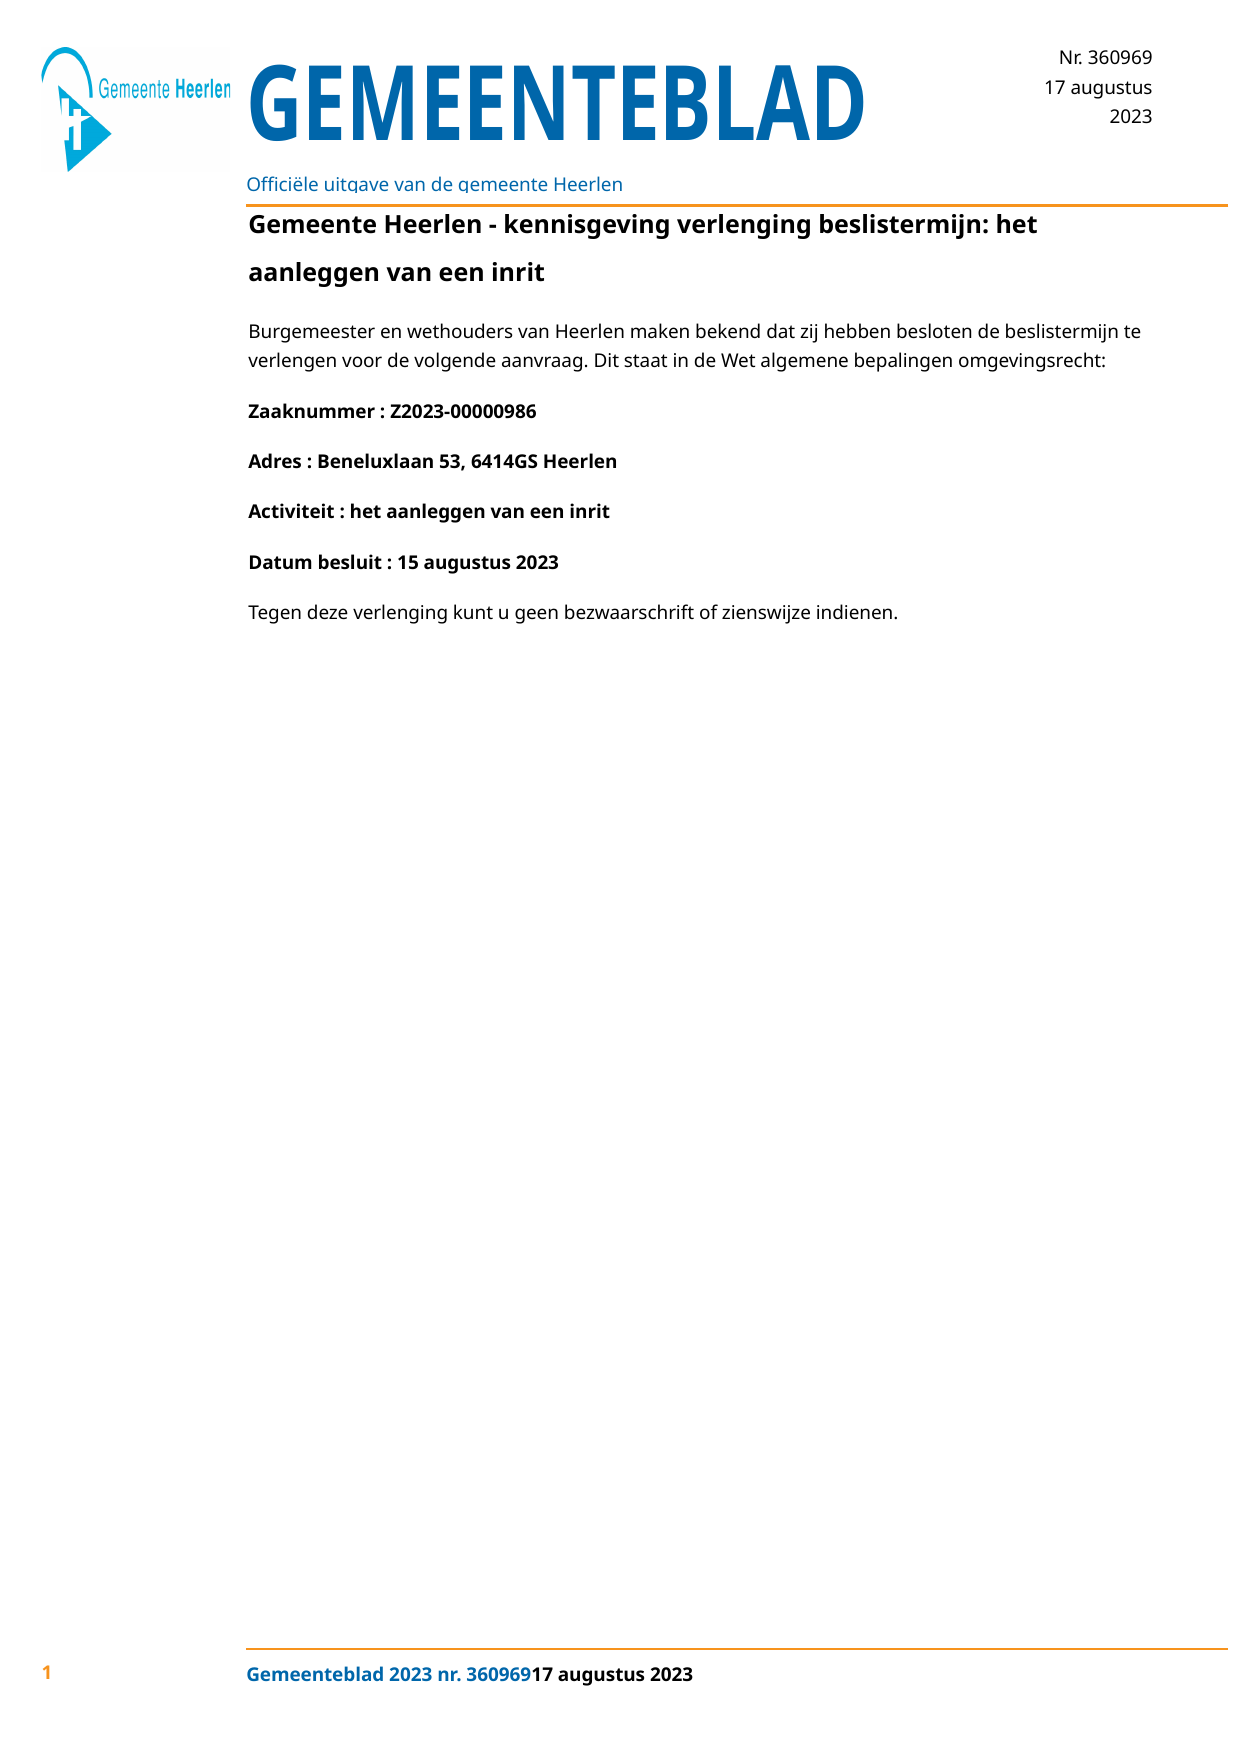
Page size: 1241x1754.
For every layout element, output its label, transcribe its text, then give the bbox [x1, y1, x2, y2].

text Zaaknummer : Z2023-00000986 [248, 398, 1152, 424]
text Burgemeester en wethouders van Heerlen maken bekend dat zij hebben besloten de beslistermijn te verlengen voor de volgende aanvraag. Dit staat in de Wet algemene bepalingen omgevingsrecht: [248, 318, 1152, 373]
text Activiteit : het aanleggen van een inrit [248, 499, 1152, 524]
picture [41, 47, 231, 172]
text Gemeente Heerlen - kennisgeving verlenging beslistermijn: het aanleggen van een inrit [248, 207, 1152, 288]
picture [41, 47, 59, 70]
text Tegen deze verlenging kunt u geen bezwaarschrift of zienswijze indienen. [248, 599, 1152, 625]
text Datum besluit : 15 augustus 2023 [248, 549, 1152, 575]
text Adres : Beneluxlaan 53, 6414GS Heerlen [248, 448, 1152, 474]
